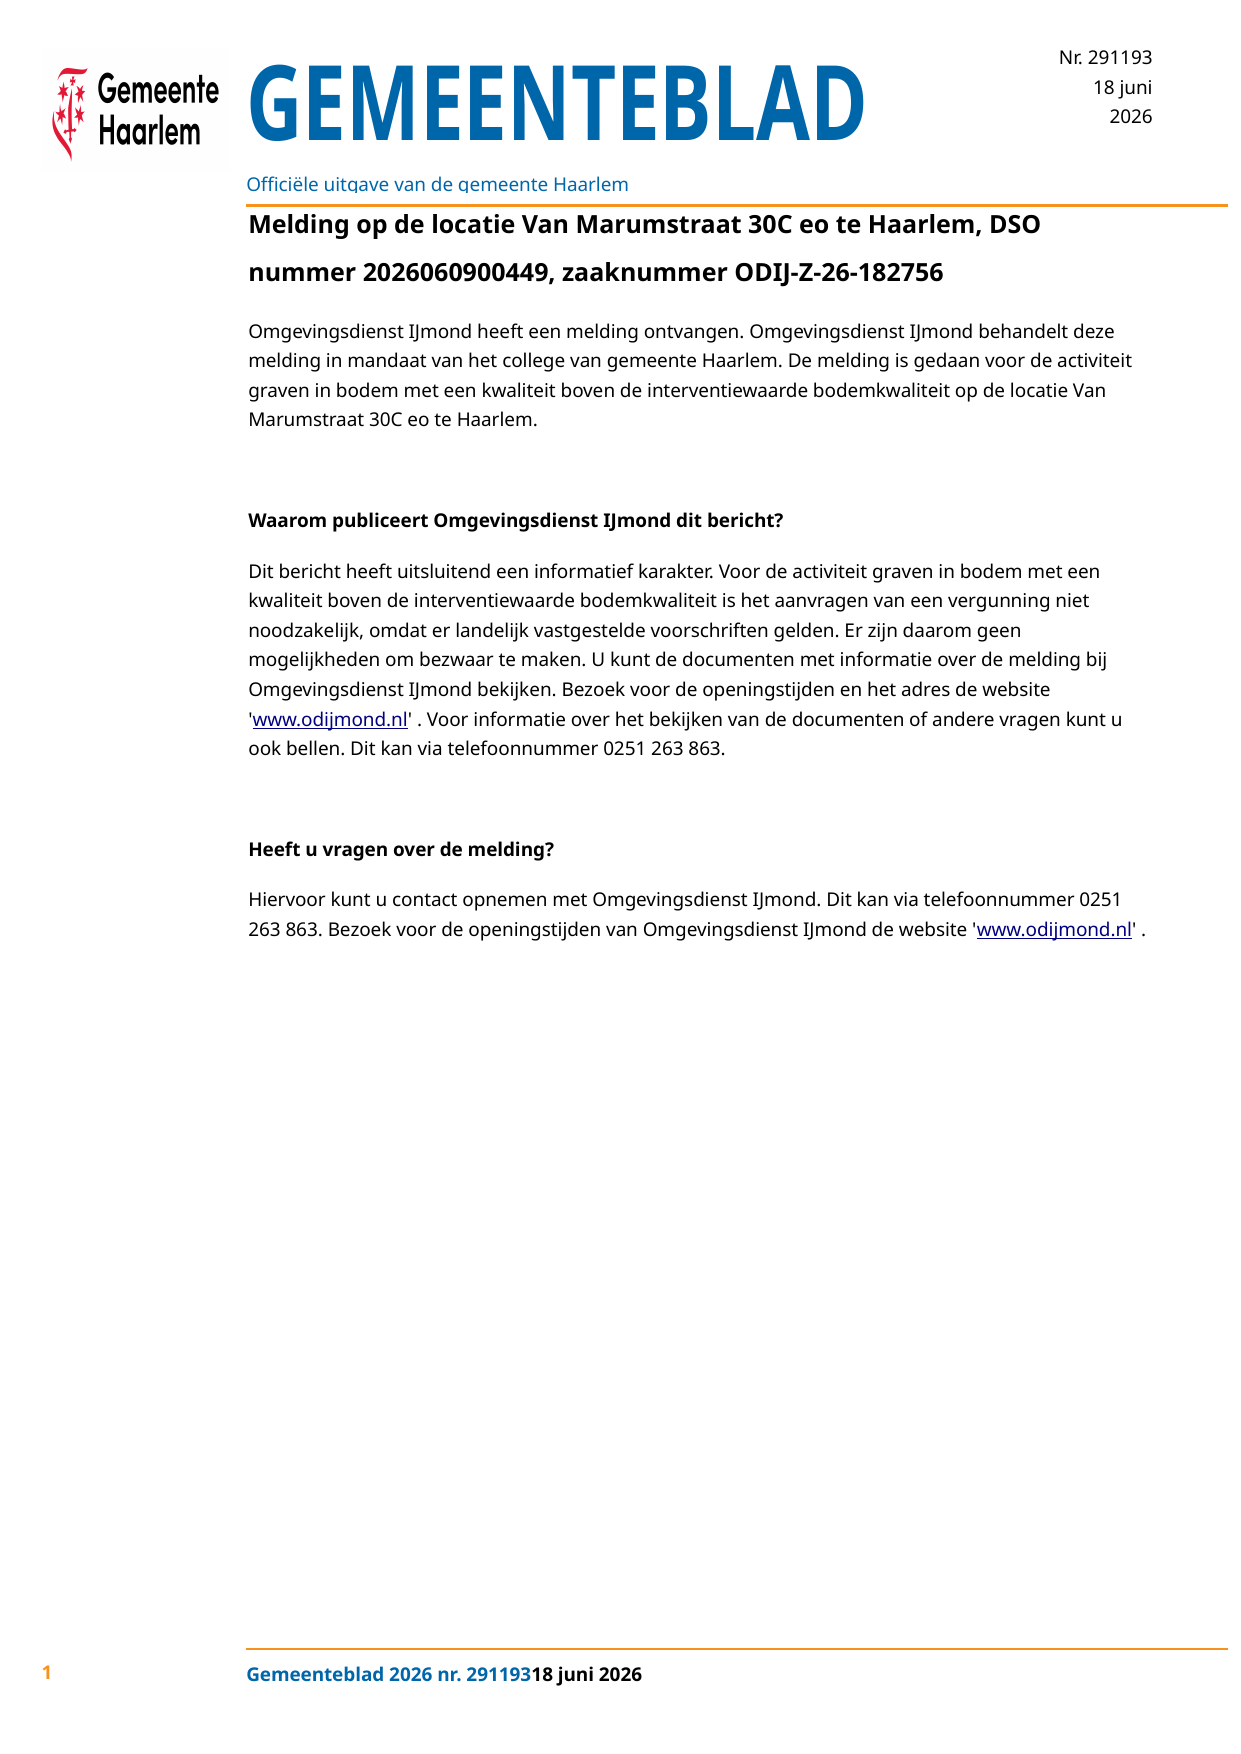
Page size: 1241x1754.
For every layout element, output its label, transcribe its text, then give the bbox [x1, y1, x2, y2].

picture [41, 47, 231, 172]
text Hiervoor kunt u contact opnemen met Omgevingsdienst IJmond. Dit kan via telefoonnummer 0251 263 863. Bezoek voor de openingstijden van Omgevingsdienst IJmond de website 'www.odijmond.nl' . [248, 887, 1152, 942]
text Dit bericht heeft uitsluitend een informatief karakter. Voor de activiteit graven in bodem met een kwaliteit boven de interventiewaarde bodemkwaliteit is het aanvragen van een vergunning niet noodzakelijk, omdat er landelijk vastgestelde voorschriften gelden. Er zijn daarom geen mogelijkheden om bezwaar te maken. U kunt de documenten met informatie over de melding bij Omgevingsdienst IJmond bekijken. Bezoek voor de openingstijden en het adres de website 'www.odijmond.nl' . Voor informatie over het bekijken van de documenten of andere vragen kunt u ook bellen. Dit kan via telefoonnummer 0251 263 863. [248, 558, 1152, 761]
text Heeft u vragen over de melding? [248, 836, 1152, 862]
text Melding op de locatie Van Marumstraat 30C eo te Haarlem, DSO nummer 2026060900449, zaaknummer ODIJ-Z-26-182756 [248, 207, 1152, 288]
text Waarom publiceert Omgevingsdienst IJmond dit bericht? [248, 507, 1152, 533]
text Omgevingsdienst IJmond heeft een melding ontvangen. Omgevingsdienst IJmond behandelt deze melding in mandaat van het college van gemeente Haarlem. De melding is gedaan voor de activiteit graven in bodem met een kwaliteit boven de interventiewaarde bodemkwaliteit op de locatie Van Marumstraat 30C eo te Haarlem. [248, 318, 1152, 432]
